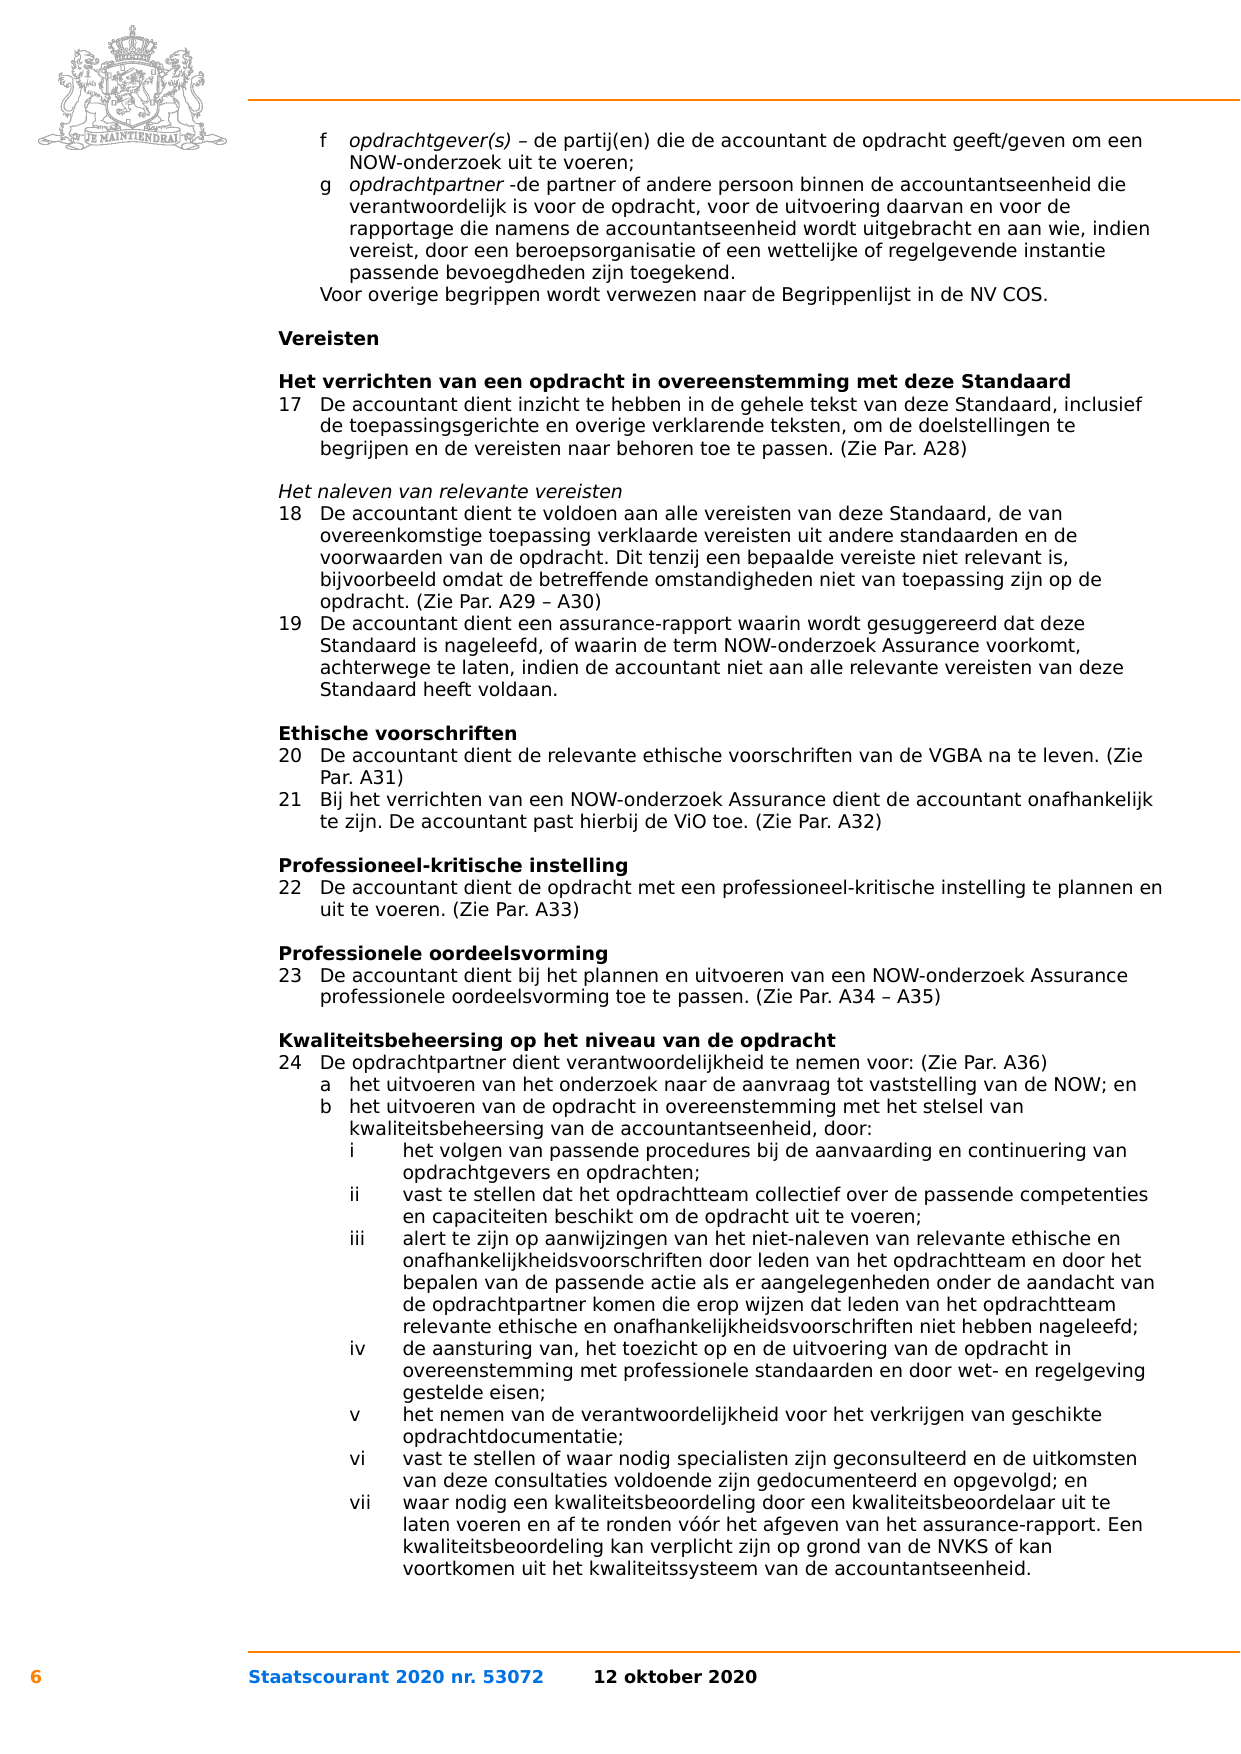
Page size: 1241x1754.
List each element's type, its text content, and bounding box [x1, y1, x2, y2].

text i het volgen van passende procedures bij de aanvaarding en continuering van opdrachtgevers en opdrachten; [349, 1140, 1163, 1184]
text 21 Bij het verrichten van een NOW-onderzoek Assurance dient de accountant onafhankelijk te zijn. De accountant past hierbij de ViO toe. (Zie Par. A32) [278, 789, 1163, 833]
text iv de aansturing van, het toezicht op en de uitvoering van de opdracht in overeenstemming met professionele standaarden en door wet- en regelgeving gestelde eisen; [349, 1338, 1163, 1404]
text a het uitvoeren van het onderzoek naar de aanvraag tot vaststelling van de NOW; en [319, 1074, 1163, 1096]
text 20 De accountant dient de relevante ethische voorschriften van de VGBA na te leven. (Zie Par. A31) [278, 745, 1163, 789]
subtitle Professioneel-kritische instelling [278, 855, 1163, 877]
text 24 De opdrachtpartner dient verantwoordelijkheid te nemen voor: (Zie Par. A36) [278, 1052, 1163, 1074]
subtitle Het naleven van relevante vereisten [278, 481, 1163, 503]
text vii waar nodig een kwaliteitsbeoordeling door een kwaliteitsbeoordelaar uit te laten voeren en af te ronden vóór het afgeven van het assurance-rapport. Een kwaliteitsbeoordeling kan verplicht zijn op grond van de NVKS of kan voortkomen uit het kwaliteitssysteem van de accountantseenheid. [349, 1492, 1163, 1580]
subtitle Professionele oordeelsvorming [278, 942, 1163, 964]
text 23 De accountant dient bij het plannen en uitvoeren van een NOW-onderzoek Assurance professionele oordeelsvorming toe te passen. (Zie Par. A34 – A35) [278, 964, 1163, 1008]
text Voor overige begrippen wordt verwezen naar de Begrippenlijst in de NV COS. [319, 284, 1163, 306]
text g opdrachtpartner -de partner of andere persoon binnen de accountantseenheid die verantwoordelijk is voor de opdracht, voor de uitvoering daarvan en voor de rapportage die namens de accountantseenheid wordt uitgebracht en aan wie, indien vereist, door een beroepsorganisatie of een wettelijke of regelgevende instantie passende bevoegdheden zijn toegekend. [319, 174, 1163, 284]
text v het nemen van de verantwoordelijkheid voor het verkrijgen van geschikte opdrachtdocumentatie; [349, 1404, 1163, 1448]
text ii vast te stellen dat het opdrachtteam collectief over de passende competenties en capaciteiten beschikt om de opdracht uit te voeren; [349, 1184, 1163, 1228]
text vi vast te stellen of waar nodig specialisten zijn geconsulteerd en de uitkomsten van deze consultaties voldoende zijn gedocumenteerd en opgevolgd; en [349, 1448, 1163, 1492]
text f opdrachtgever(s) – de partij(en) die de accountant de opdracht geeft/geven om een NOW-onderzoek uit te voeren; [319, 130, 1163, 174]
text 22 De accountant dient de opdracht met een professioneel-kritische instelling te plannen en uit te voeren. (Zie Par. A33) [278, 877, 1163, 921]
subtitle Vereisten [278, 328, 1163, 349]
subtitle Kwaliteitsbeheersing op het niveau van de opdracht [278, 1030, 1163, 1052]
subtitle Ethische voorschriften [278, 723, 1163, 745]
text b het uitvoeren van de opdracht in overeenstemming met het stelsel van kwaliteitsbeheersing van de accountantseenheid, door: [319, 1096, 1163, 1140]
text 19 De accountant dient een assurance-rapport waarin wordt gesuggereerd dat deze Standaard is nageleefd, of waarin de term NOW-onderzoek Assurance voorkomt, achterwege te laten, indien de accountant niet aan alle relevante vereisten van deze Standaard heeft voldaan. [278, 613, 1163, 701]
text 18 De accountant dient te voldoen aan alle vereisten van deze Standaard, de van overeenkomstige toepassing verklaarde vereisten uit andere standaarden en de voorwaarden van de opdracht. Dit tenzij een bepaalde vereiste niet relevant is, bijvoorbeeld omdat de betreffende omstandigheden niet van toepassing zijn op de opdracht. (Zie Par. A29 – A30) [278, 503, 1163, 613]
subtitle Het verrichten van een opdracht in overeenstemming met deze Standaard [278, 371, 1163, 393]
text 17 De accountant dient inzicht te hebben in de gehele tekst van deze Standaard, inclusief de toepassingsgerichte en overige verklarende teksten, om de doelstellingen te begrijpen en de vereisten naar behoren toe te passen. (Zie Par. A28) [278, 393, 1163, 459]
picture [38, 25, 227, 150]
text iii alert te zijn op aanwijzingen van het niet-naleven van relevante ethische en onafhankelijkheidsvoorschriften door leden van het opdrachtteam en door het bepalen van de passende actie als er aangelegenheden onder de aandacht van de opdrachtpartner komen die erop wijzen dat leden van het opdrachtteam relevante ethische en onafhankelijkheidsvoorschriften niet hebben nageleefd; [349, 1228, 1163, 1338]
